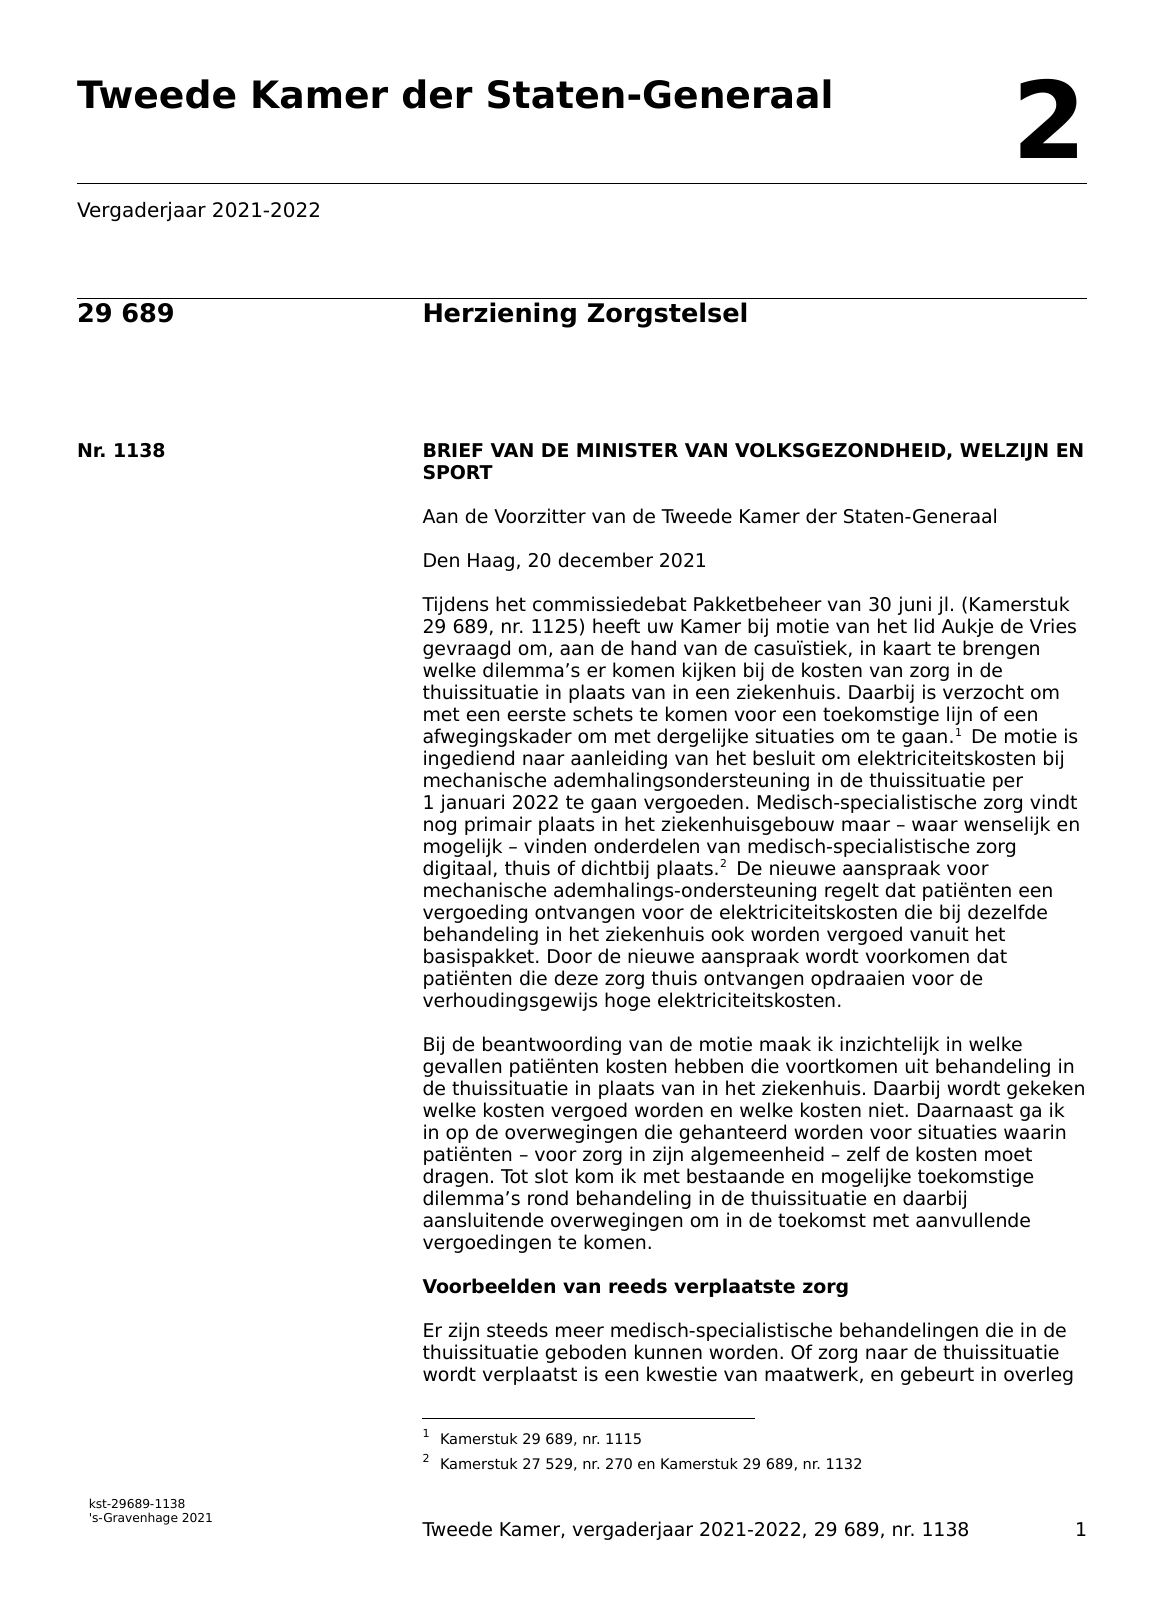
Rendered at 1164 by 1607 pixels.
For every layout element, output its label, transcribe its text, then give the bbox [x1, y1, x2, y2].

text Kamerstuk 29 689, nr. 1115 [422, 1427, 1087, 1449]
table_header 2 [886, 59, 1087, 183]
text Kamerstuk 27 529, nr. 270 en Kamerstuk 29 689, nr. 1132 [422, 1452, 1087, 1474]
table_header Tweede Kamer der Staten-Generaal [77, 59, 886, 183]
subtitle Voorbeelden van reeds verplaatste zorg [422, 1276, 1087, 1298]
text Er zijn steeds meer medisch-specialistische behandelingen die in de thuissituatie geboden kunnen worden. Of zorg naar de thuissituatie wordt verplaatst is een kwestie van maatwerk, en gebeurt in overleg [422, 1320, 1087, 1386]
subtitle 29 689 Herziening Zorgstelsel [77, 299, 1087, 329]
text Den Haag, 20 december 2021 [422, 550, 1087, 572]
text Bij de beantwoording van de motie maak ik inzichtelijk in welke gevallen patiënten kosten hebben die voortkomen uit behandeling in de thuissituatie in plaats van in het ziekenhuis. Daarbij wordt gekeken welke kosten vergoed worden en welke kosten niet. Daarnaast ga ik in op de overwegingen die gehanteerd worden voor situaties waarin patiënten – voor zorg in zijn algemeenheid – zelf de kosten moet dragen. Tot slot kom ik met bestaande en mogelijke toekomstige dilemma’s rond behandeling in de thuissituatie en daarbij aansluitende overwegingen om in de toekomst met aanvullende vergoedingen te komen. [422, 1034, 1087, 1254]
text Tijdens het commissiedebat Pakketbeheer van 30 juni jl. (Kamerstuk 29 689, nr. 1125) heeft uw Kamer bij motie van het lid Aukje de Vries gevraagd om, aan de hand van de casuïstiek, in kaart te brengen welke dilemma’s er komen kijken bij de kosten van zorg in de thuissituatie in plaats van in een ziekenhuis. Daarbij is verzocht om met een eerste schets te komen voor een toekomstige lijn of een afwegingskader om met dergelijke situaties om te gaan. De motie is ingediend naar aanleiding van het besluit om elektriciteitskosten bij mechanische ademhalingsondersteuning in de thuissituatie per 1 januari 2022 te gaan vergoeden. Medisch-specialistische zorg vindt nog primair plaats in het ziekenhuisgebouw maar – waar wenselijk en mogelijk – vinden onderdelen van medisch-specialistische zorg digitaal, thuis of dichtbij plaats. De nieuwe aanspraak voor mechanische ademhalings-ondersteuning regelt dat patiënten een vergoeding ontvangen voor de elektriciteitskosten die bij dezelfde behandeling in het ziekenhuis ook worden vergoed vanuit het basispakket. Door de nieuwe aanspraak wordt voorkomen dat patiënten die deze zorg thuis ontvangen opdraaien voor de verhoudingsgewijs hoge elektriciteitskosten. [422, 594, 1087, 1012]
text Aan de Voorzitter van de Tweede Kamer der Staten-Generaal [422, 506, 1087, 528]
text kst-29689-1138 [88, 1497, 323, 1511]
subtitle Nr. 1138 BRIEF VAN DE MINISTER VAN VOLKSGEZONDHEID, WELZIJN EN SPORT [77, 440, 1087, 484]
table_cell Vergaderjaar 2021-2022 [77, 184, 1087, 298]
text 's-Gravenhage 2021 [88, 1511, 323, 1525]
